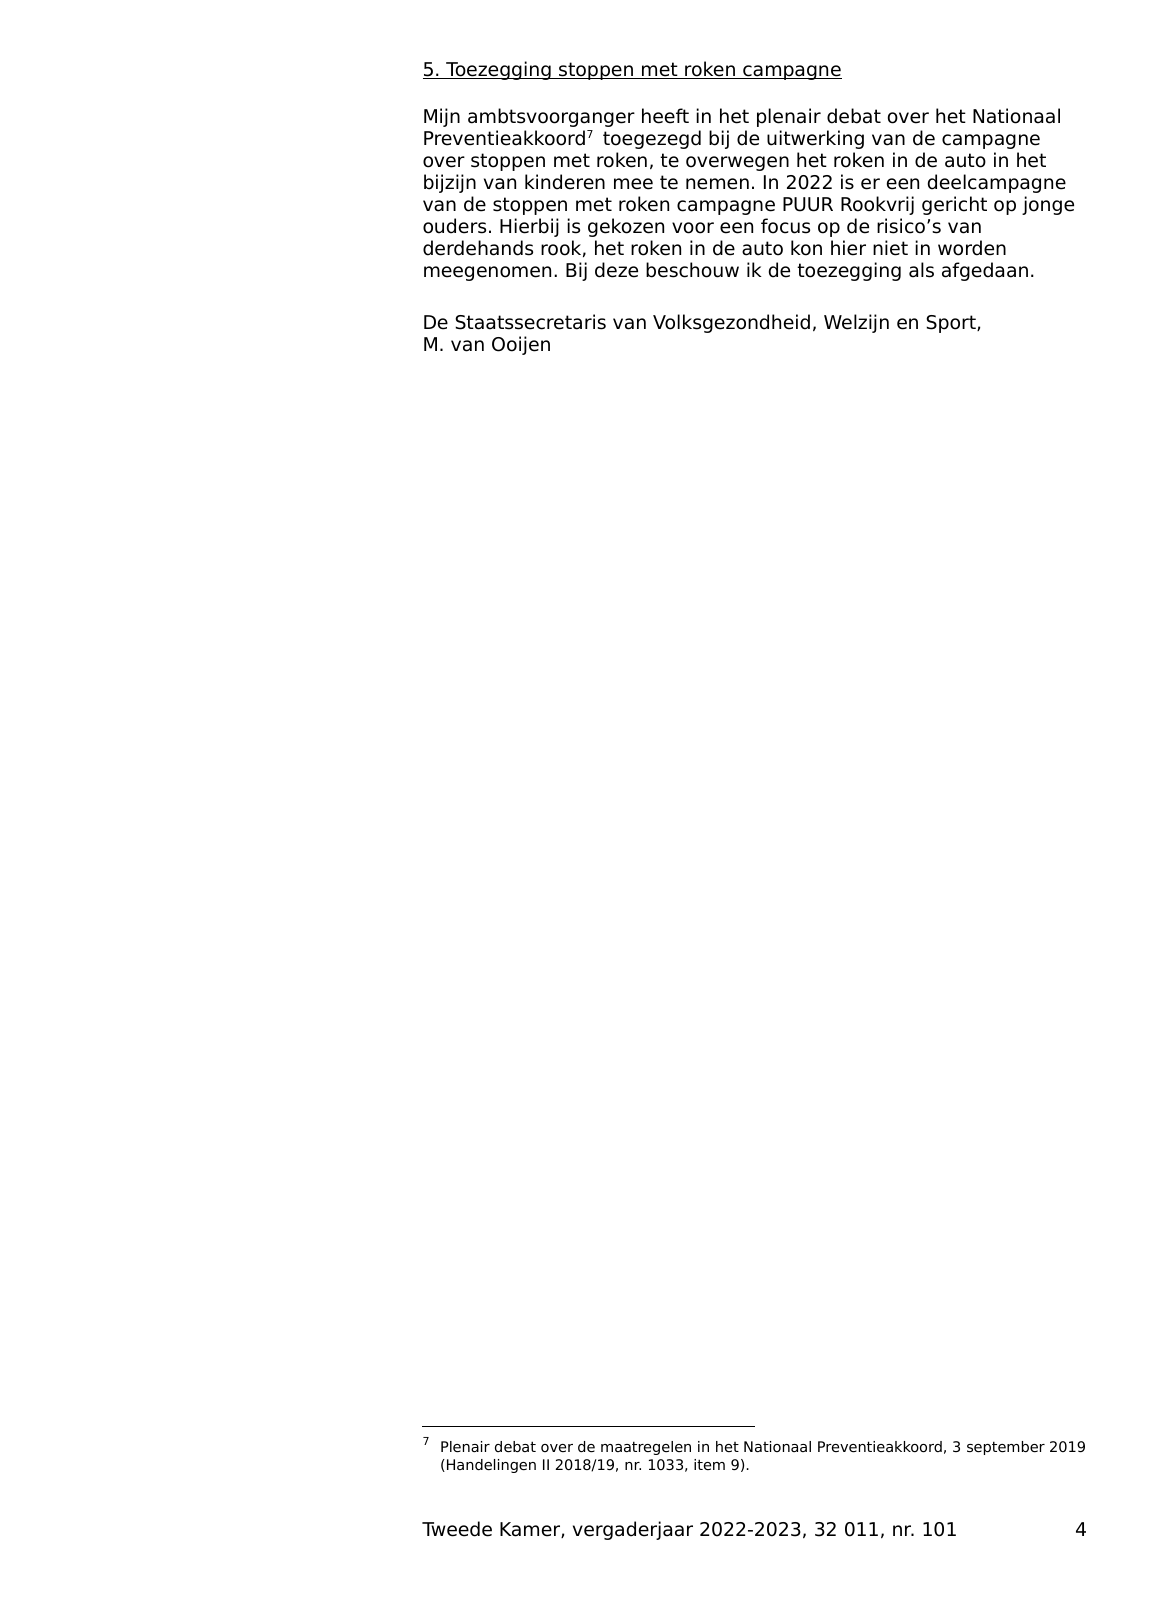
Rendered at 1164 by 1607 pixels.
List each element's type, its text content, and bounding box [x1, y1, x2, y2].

text De Staatssecretaris van Volksgezondheid, Welzijn en Sport, M. van Ooijen [422, 312, 1087, 356]
subtitle 5. Toezegging stoppen met roken campagne [422, 59, 1087, 81]
text Mijn ambtsvoorganger heeft in het plenair debat over het Nationaal Preventieakkoord toegezegd bij de uitwerking van de campagne over stoppen met roken, te overwegen het roken in de auto in het bijzijn van kinderen mee te nemen. In 2022 is er een deelcampagne van de stoppen met roken campagne PUUR Rookvrij gericht op jonge ouders. Hierbij is gekozen voor een focus op de risico’s van derdehands rook, het roken in de auto kon hier niet in worden meegenomen. Bij deze beschouw ik de toezegging als afgedaan. [422, 106, 1087, 282]
text Plenair debat over de maatregelen in het Nationaal Preventieakkoord, 3 september 2019 (Handelingen II 2018/19, nr. 1033, item 9). [422, 1435, 1087, 1474]
